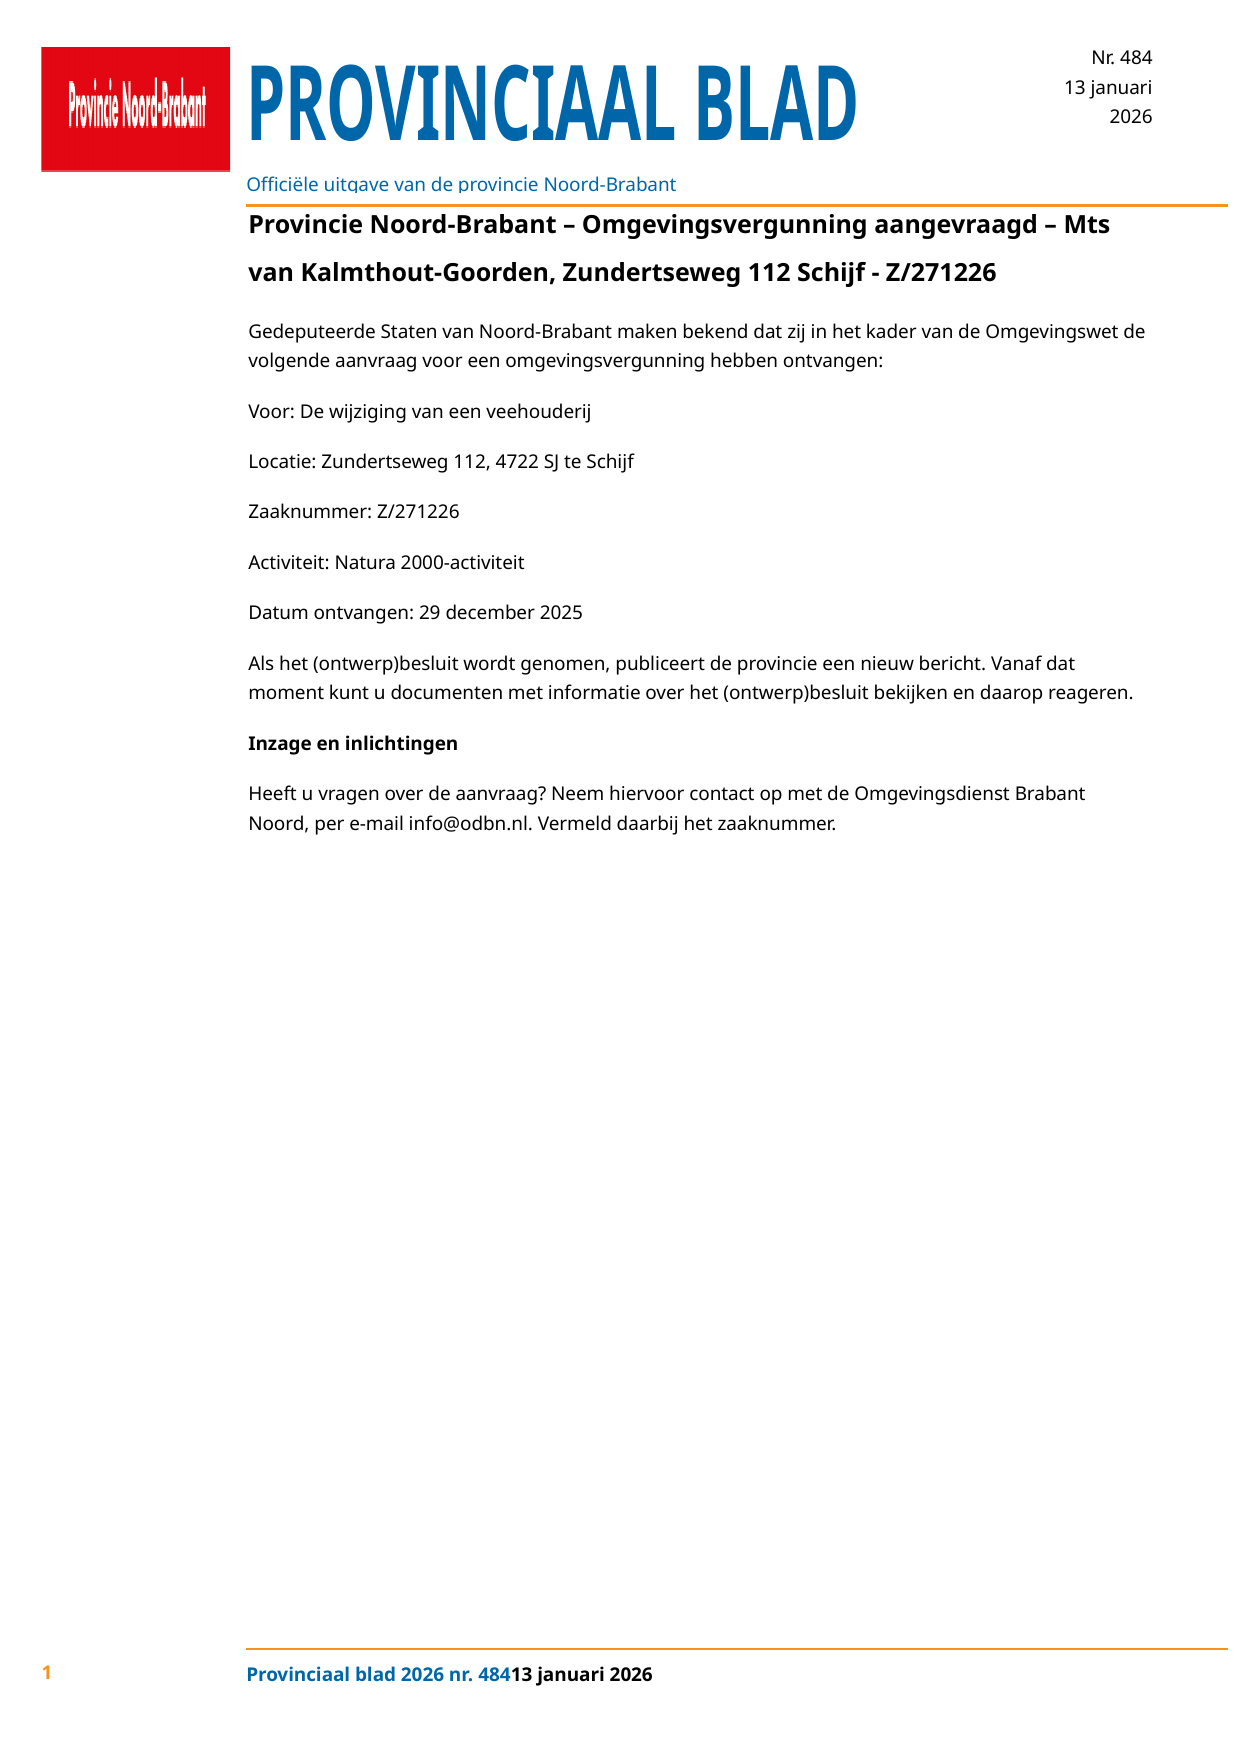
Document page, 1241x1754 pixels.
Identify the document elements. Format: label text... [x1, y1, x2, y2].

text Heeft u vragen over de aanvraag? Neem hiervoor contact op met de Omgevingsdienst Brabant Noord, per e-mail info@odbn.nl. Vermeld daarbij het zaaknummer. [248, 780, 1152, 836]
text Als het (ontwerp)besluit wordt genomen, publiceert de provincie een nieuw bericht. Vanaf dat moment kunt u documenten met informatie over het (ontwerp)besluit bekijken en daarop reageren. [248, 650, 1152, 705]
text Provincie Noord-Brabant – Omgevingsvergunning aangevraagd – Mts van Kalmthout-Goorden, Zundertseweg 112 Schijf - Z/271226 [248, 207, 1152, 288]
text Datum ontvangen: 29 december 2025 [248, 599, 1152, 625]
text Voor: De wijziging van een veehouderij [248, 398, 1152, 424]
picture [41, 47, 231, 172]
text Locatie: Zundertseweg 112, 4722 SJ te Schijf [248, 448, 1152, 474]
text Zaaknummer: Z/271226 [248, 499, 1152, 524]
text Gedeputeerde Staten van Noord-Brabant maken bekend dat zij in het kader van de Omgevingswet de volgende aanvraag voor een omgevingsvergunning hebben ontvangen: [248, 318, 1152, 373]
text Inzage en inlichtingen [248, 730, 1152, 756]
text Activiteit: Natura 2000-activiteit [248, 549, 1152, 575]
